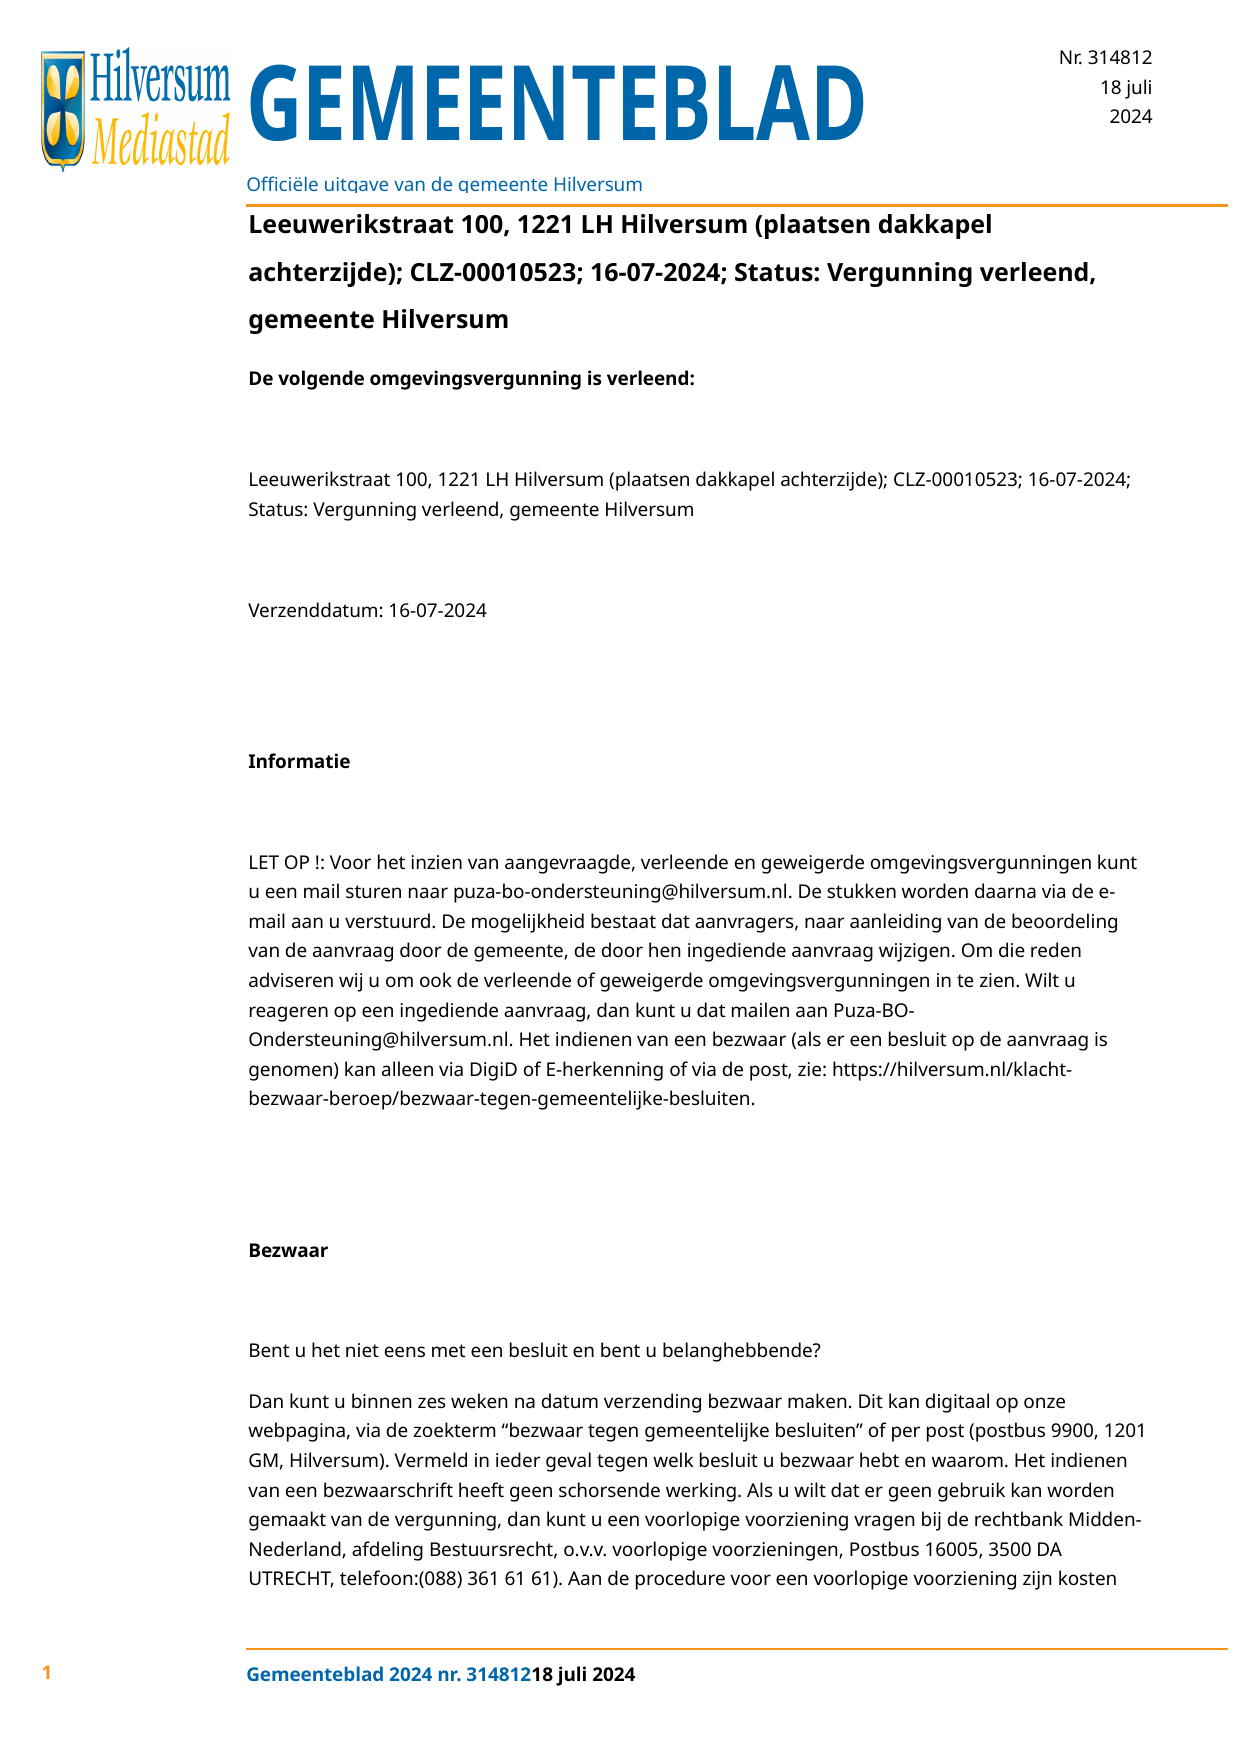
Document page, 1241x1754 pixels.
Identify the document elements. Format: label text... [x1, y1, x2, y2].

text De volgende omgevingsvergunning is verleend: [248, 366, 1152, 391]
text Bent u het niet eens met een besluit en bent u belanghebbende? [248, 1338, 1152, 1363]
text Bezwaar [248, 1237, 1152, 1262]
text Verzenddatum: 16-07-2024 [248, 597, 1152, 622]
text Dan kunt u binnen zes weken na datum verzending bezwaar maken. Dit kan digitaal op onze webpagina, via de zoekterm “bezwaar tegen gemeentelijke besluiten” of per post (postbus 9900, 1201 GM, Hilversum). Vermeld in ieder geval tegen welk besluit u bezwaar hebt en waarom. Het indienen van een bezwaarschrift heeft geen schorsende werking. Als u wilt dat er geen gebruik kan worden gemaakt van de vergunning, dan kunt u een voorlopige voorziening vragen bij de rechtbank Midden-Nederland, afdeling Bestuursrecht, o.v.v. voorlopige voorzieningen, Postbus 16005, 3500 DA UTRECHT, telefoon:(088) 361 61 61). Aan de procedure voor een voorlopige voorziening zijn kosten [248, 1388, 1152, 1591]
text Leeuwerikstraat 100, 1221 LH Hilversum (plaatsen dakkapel achterzijde); CLZ-00010523; 16-07-2024; Status: Vergunning verleend, gemeente Hilversum [248, 466, 1152, 522]
text Informatie [248, 748, 1152, 774]
text LET OP !: Voor het inzien van aangevraagde, verleende en geweigerde omgevingsvergunningen kunt u een mail sturen naar puza-bo-ondersteuning@hilversum.nl. De stukken worden daarna via de e-mail aan u verstuurd. De mogelijkheid bestaat dat aanvragers, naar aanleiding van de beoordeling van de aanvraag door de gemeente, de door hen ingediende aanvraag wijzigen. Om die reden adviseren wij u om ook de verleende of geweigerde omgevingsvergunningen in te zien. Wilt u reageren op een ingediende aanvraag, dan kunt u dat mailen aan Puza-BO-Ondersteuning@hilversum.nl. Het indienen van een bezwaar (als er een besluit op de aanvraag is genomen) kan alleen via DigiD of E-herkenning of via de post, zie: https://hilversum.nl/klacht-bezwaar-beroep/bezwaar-tegen-gemeentelijke-besluiten. [248, 849, 1152, 1111]
picture [41, 47, 231, 172]
text Leeuwerikstraat 100, 1221 LH Hilversum (plaatsen dakkapel achterzijde); CLZ-00010523; 16-07-2024; Status: Vergunning verleend, gemeente Hilversum [248, 207, 1152, 336]
